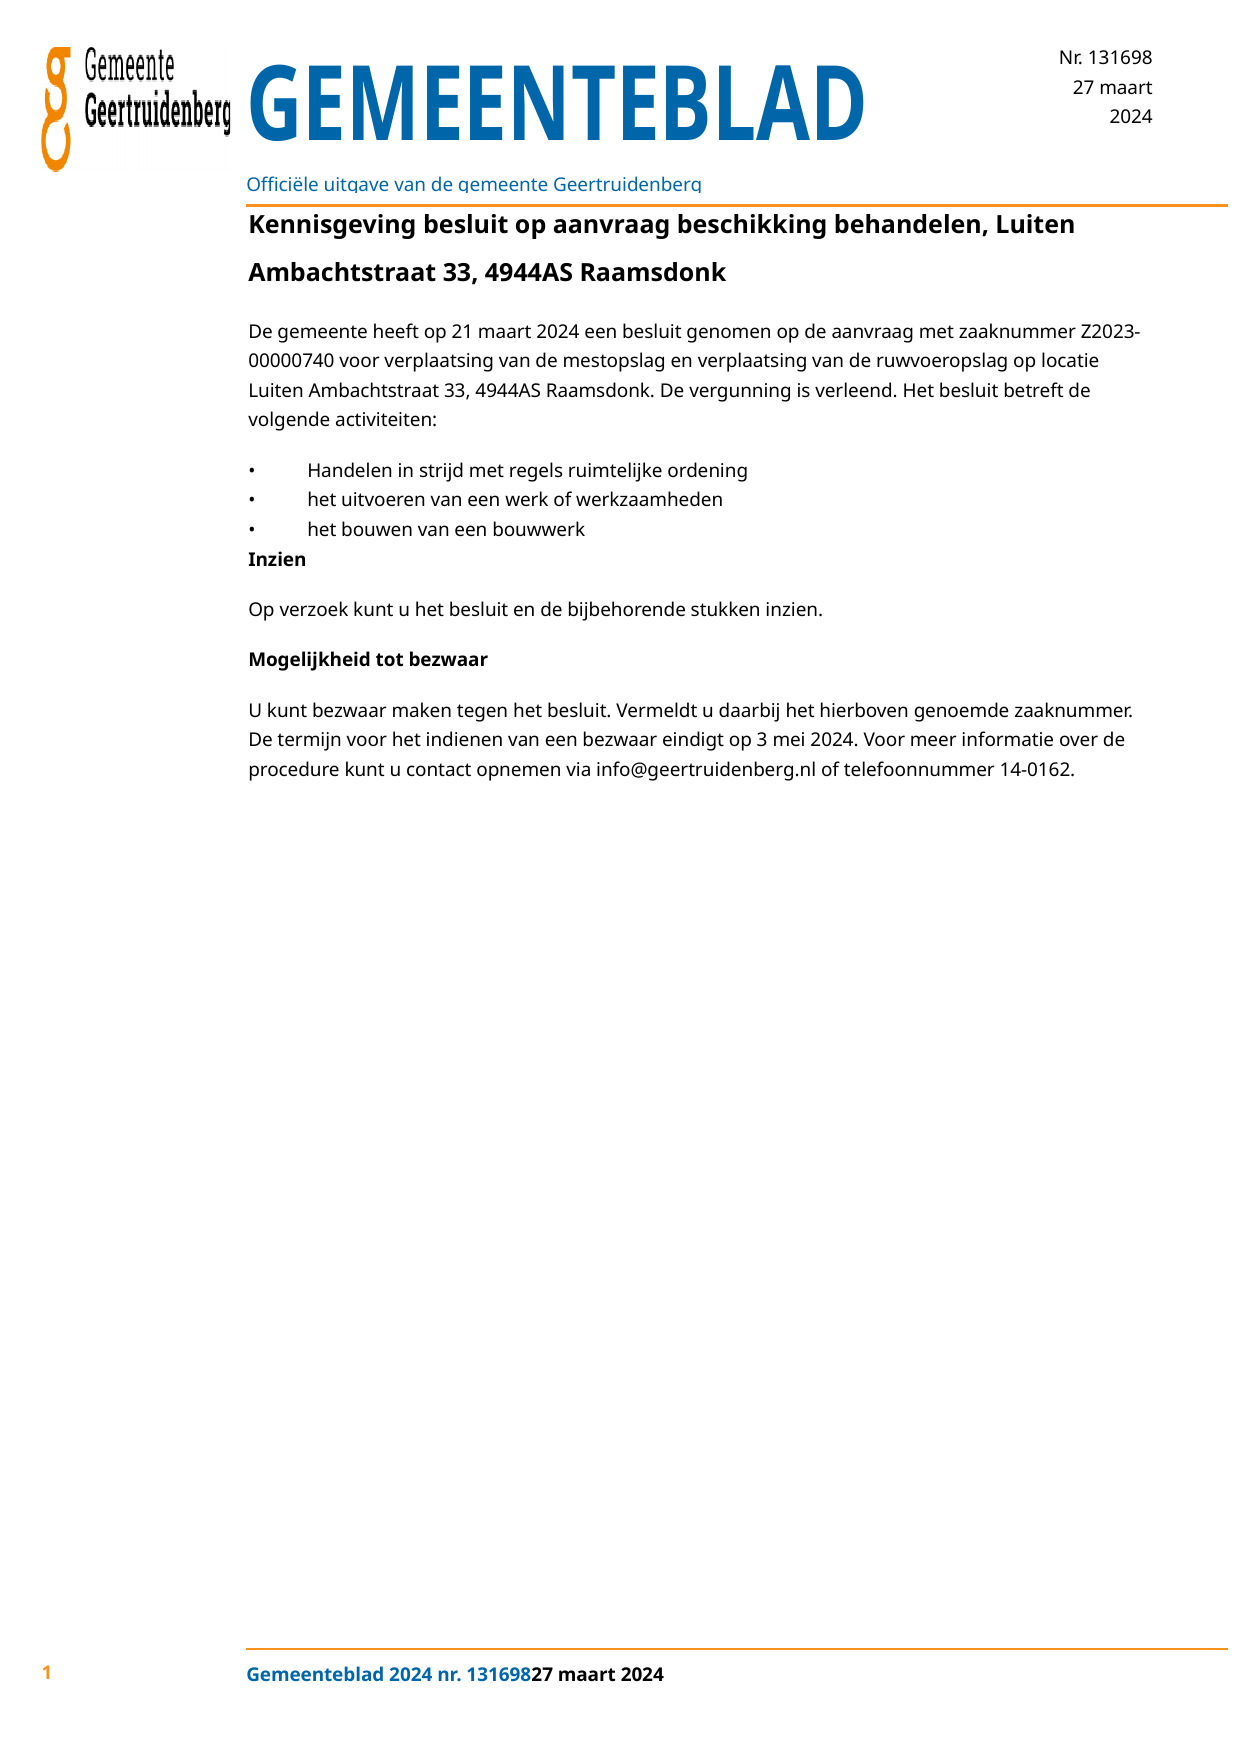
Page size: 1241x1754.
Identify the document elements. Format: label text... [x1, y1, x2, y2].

text Inzien [248, 546, 1152, 572]
list Handelen in strijd met regels ruimtelijke ordening [248, 457, 1152, 483]
text De gemeente heeft op 21 maart 2024 een besluit genomen op de aanvraag met zaaknummer Z2023-00000740 voor verplaatsing van de mestopslag en verplaatsing van de ruwvoeropslag op locatie Luiten Ambachtstraat 33, 4944AS Raamsdonk. De vergunning is verleend. Het besluit betreft de volgende activiteiten: [248, 318, 1152, 432]
list het bouwen van een bouwwerk [248, 516, 1152, 542]
text Op verzoek kunt u het besluit en de bijbehorende stukken inzien. [248, 596, 1152, 622]
picture [41, 47, 231, 172]
text U kunt bezwaar maken tegen het besluit. Vermeldt u daarbij het hierboven genoemde zaaknummer. De termijn voor het indienen van een bezwaar eindigt op 3 mei 2024. Voor meer informatie over de procedure kunt u contact opnemen via info@geertruidenberg.nl of telefoonnummer 14-0162. [248, 697, 1152, 782]
text Kennisgeving besluit op aanvraag beschikking behandelen, Luiten Ambachtstraat 33, 4944AS Raamsdonk [248, 207, 1152, 288]
list het uitvoeren van een werk of werkzaamheden [248, 487, 1152, 512]
text Mogelijkheid tot bezwaar [248, 647, 1152, 672]
